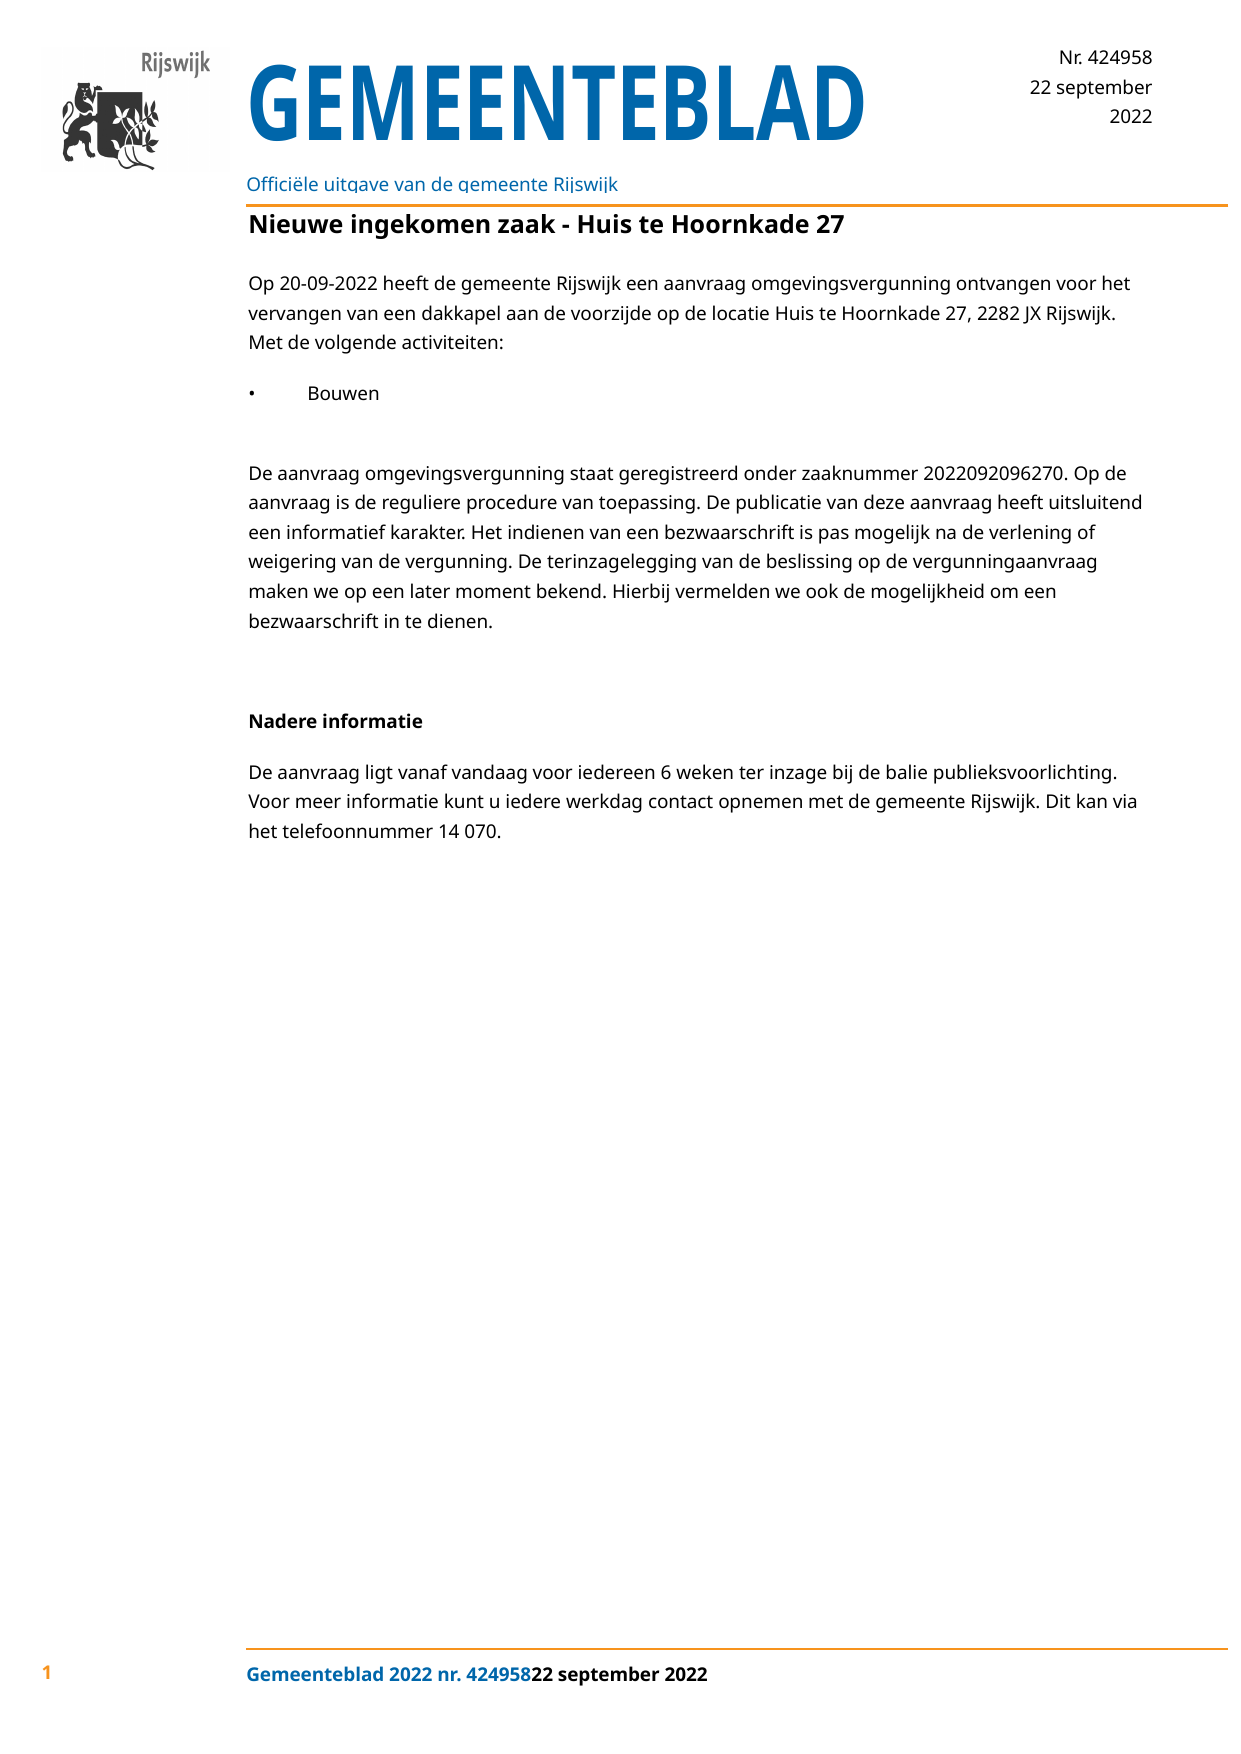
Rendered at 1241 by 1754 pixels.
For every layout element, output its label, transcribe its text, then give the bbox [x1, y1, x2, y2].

picture [41, 47, 231, 172]
list Bouwen [248, 380, 1152, 406]
text Op 20-09-2022 heeft de gemeente Rijswijk een aanvraag omgevingsvergunning ontvangen voor het vervangen van een dakkapel aan de voorzijde op de locatie Huis te Hoornkade 27, 2282 JX Rijswijk. Met de volgende activiteiten: [248, 270, 1152, 355]
text Nieuwe ingekomen zaak - Huis te Hoornkade 27 [248, 207, 1152, 241]
text De aanvraag ligt vanaf vandaag voor iedereen 6 weken ter inzage bij de balie publieksvoorlichting. Voor meer informatie kunt u iedere werkdag contact opnemen met de gemeente Rijswijk. Dit kan via het telefoonnummer 14 070. [248, 759, 1152, 844]
text De aanvraag omgevingsvergunning staat geregistreerd onder zaaknummer 2022092096270. Op de aanvraag is de reguliere procedure van toepassing. De publicatie van deze aanvraag heeft uitsluitend een informatief karakter. Het indienen van een bezwaarschrift is pas mogelijk na de verlening of weigering van de vergunning. De terinzagelegging van de beslissing op de vergunningaanvraag maken we op een later moment bekend. Hierbij vermelden we ook de mogelijkheid om een bezwaarschrift in te dienen. [248, 460, 1152, 633]
text Nadere informatie [248, 709, 1152, 734]
